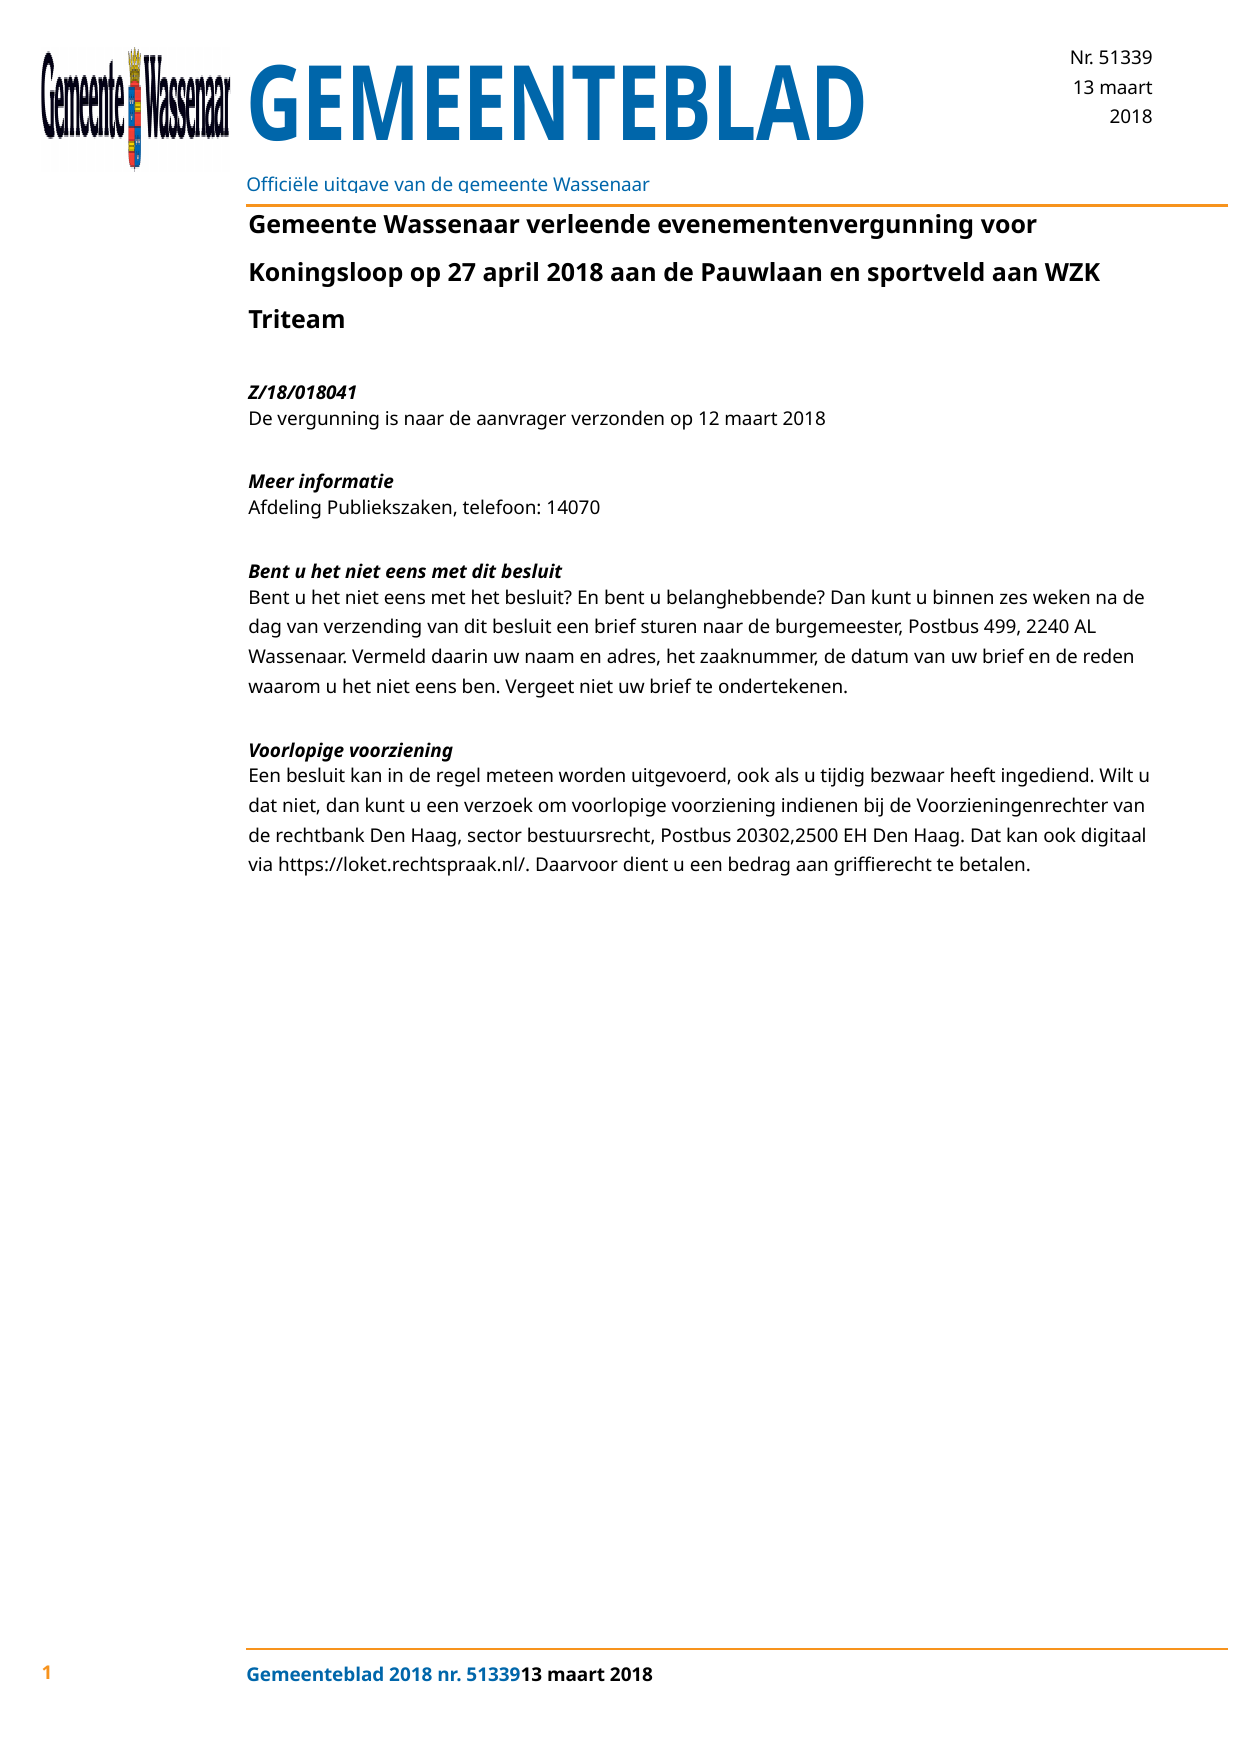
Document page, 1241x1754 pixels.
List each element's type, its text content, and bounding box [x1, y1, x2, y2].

text Gemeente Wassenaar verleende evenementenvergunning voor Koningsloop op 27 april 2018 aan de Pauwlaan en sportveld aan WZK Triteam [248, 207, 1152, 336]
text Meer informatie [248, 469, 1152, 494]
text Afdeling Publiekszaken, telefoon: 14070 [248, 494, 1152, 520]
text Bent u het niet eens met het besluit? En bent u belanghebbende? Dan kunt u binnen zes weken na de dag van verzending van dit besluit een brief sturen naar de burgemeester, Postbus 499, 2240 AL Wassenaar. Vermeld daarin uw naam en adres, het zaaknummer, de datum van uw brief en de reden waarom u het niet eens ben. Vergeet niet uw brief te ondertekenen. [248, 584, 1152, 699]
text Z/18/018041 [248, 379, 1152, 405]
picture [41, 47, 231, 172]
text De vergunning is naar de aanvrager verzonden op 12 maart 2018 [248, 405, 1152, 431]
text Voorlopige voorziening [248, 737, 1152, 763]
text Een besluit kan in de regel meteen worden uitgevoerd, ook als u tijdig bezwaar heeft ingediend. Wilt u dat niet, dan kunt u een verzoek om voorlopige voorziening indienen bij de Voorzieningenrechter van de rechtbank Den Haag, sector bestuursrecht, Postbus 20302,2500 EH Den Haag. Dat kan ook digitaal via https://loket.rechtspraak.nl/. Daarvoor dient u een bedrag aan griffierecht te betalen. [248, 763, 1152, 877]
text Bent u het niet eens met dit besluit [248, 558, 1152, 584]
